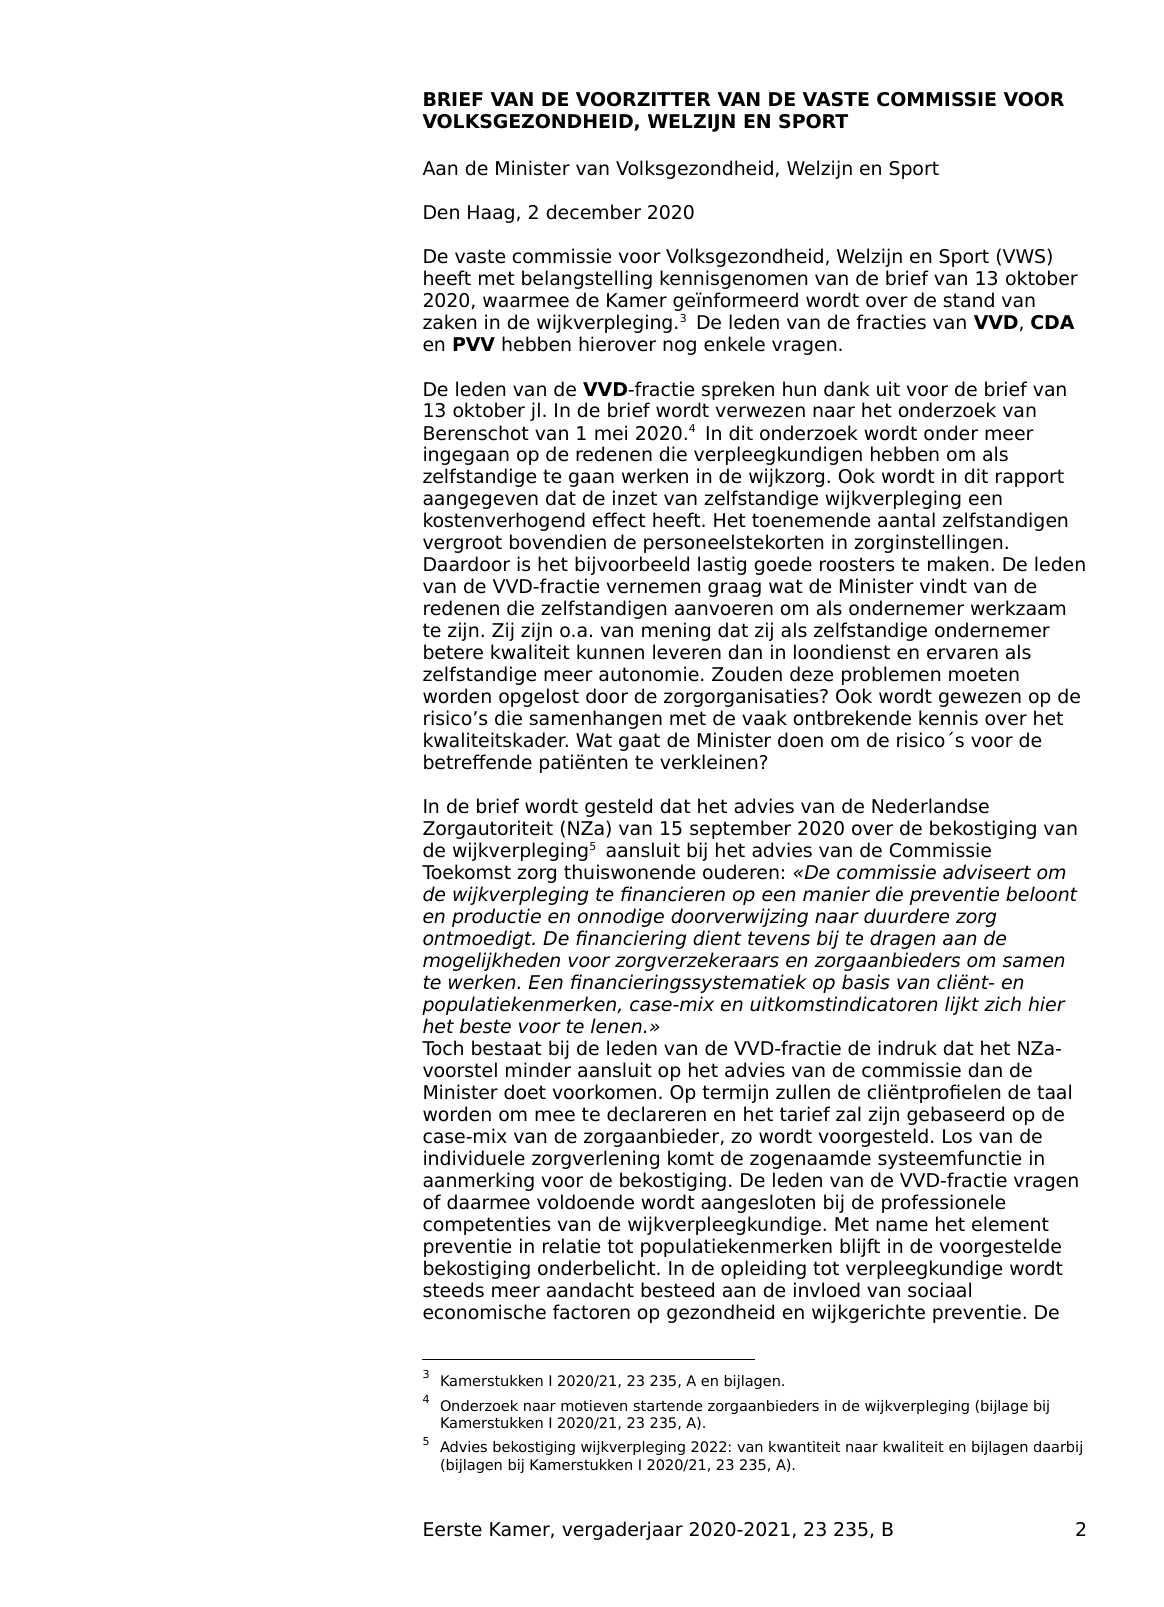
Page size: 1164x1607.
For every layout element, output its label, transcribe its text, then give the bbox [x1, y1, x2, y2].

text Toch bestaat bij de leden van de VVD-fractie de indruk dat het NZa-voorstel minder aansluit op het advies van de commissie dan de Minister doet voorkomen. Op termijn zullen de cliëntprofielen de taal worden om mee te declareren en het tarief zal zijn gebaseerd op de case-mix van de zorgaanbieder, zo wordt voorgesteld. Los van de individuele zorgverlening komt de zogenaamde systeemfunctie in aanmerking voor de bekostiging. De leden van de VVD-fractie vragen of daarmee voldoende wordt aangesloten bij de professionele competenties van de wijkverpleegkundige. Met name het element preventie in relatie tot populatiekenmerken blijft in de voorgestelde bekostiging onderbelicht. In de opleiding tot verpleegkundige wordt steeds meer aandacht besteed aan de invloed van sociaal economische factoren op gezondheid en wijkgerichte preventie. De [422, 1038, 1087, 1324]
subtitle BRIEF VAN DE VOORZITTER VAN DE VASTE COMMISSIE VOOR VOLKSGEZONDHEID, WELZIJN EN SPORT [422, 89, 1087, 133]
text Den Haag, 2 december 2020 [422, 202, 1087, 224]
text De vaste commissie voor Volksgezondheid, Welzijn en Sport (VWS) heeft met belangstelling kennisgenomen van de brief van 13 oktober 2020, waarmee de Kamer geïnformeerd wordt over de stand van zaken in de wijkverpleging. De leden van de fracties van VVD, CDA en PVV hebben hierover nog enkele vragen. [422, 246, 1087, 356]
text Aan de Minister van Volksgezondheid, Welzijn en Sport [422, 158, 1087, 180]
text In de brief wordt gesteld dat het advies van de Nederlandse Zorgautoriteit (NZa) van 15 september 2020 over de bekostiging van de wijkverpleging aansluit bij het advies van de Commissie Toekomst zorg thuiswonende ouderen: «De commissie adviseert om de wijkverpleging te financieren op een manier die preventie beloont en productie en onnodige doorverwijzing naar duurdere zorg ontmoedigt. De financiering dient tevens bij te dragen aan de mogelijkheden voor zorgverzekeraars en zorgaanbieders om samen te werken. Een financieringssystematiek op basis van cliënt- en populatiekenmerken, case-mix en uitkomstindicatoren lijkt zich hier het beste voor te lenen.» [422, 796, 1087, 1038]
text Kamerstukken I 2020/21, 23 235, A en bijlagen. [422, 1368, 1087, 1391]
text Advies bekostiging wijkverpleging 2022: van kwantiteit naar kwaliteit en bijlagen daarbij (bijlagen bij Kamerstukken I 2020/21, 23 235, A). [422, 1435, 1087, 1474]
text De leden van de VVD-fractie spreken hun dank uit voor de brief van 13 oktober jl. In de brief wordt verwezen naar het onderzoek van Berenschot van 1 mei 2020. In dit onderzoek wordt onder meer ingegaan op de redenen die verpleegkundigen hebben om als zelfstandige te gaan werken in de wijkzorg. Ook wordt in dit rapport aangegeven dat de inzet van zelfstandige wijkverpleging een kostenverhogend effect heeft. Het toenemende aantal zelfstandigen vergroot bovendien de personeelstekorten in zorginstellingen. Daardoor is het bijvoorbeeld lastig goede roosters te maken. De leden van de VVD-fractie vernemen graag wat de Minister vindt van de redenen die zelfstandigen aanvoeren om als ondernemer werkzaam te zijn. Zij zijn o.a. van mening dat zij als zelfstandige ondernemer betere kwaliteit kunnen leveren dan in loondienst en ervaren als zelfstandige meer autonomie. Zouden deze problemen moeten worden opgelost door de zorgorganisaties? Ook wordt gewezen op de risico’s die samenhangen met de vaak ontbrekende kennis over het kwaliteitskader. Wat gaat de Minister doen om de risico´s voor de betreffende patiënten te verkleinen? [422, 378, 1087, 774]
text Onderzoek naar motieven startende zorgaanbieders in de wijkverpleging (bijlage bij Kamerstukken I 2020/21, 23 235, A). [422, 1393, 1087, 1432]
